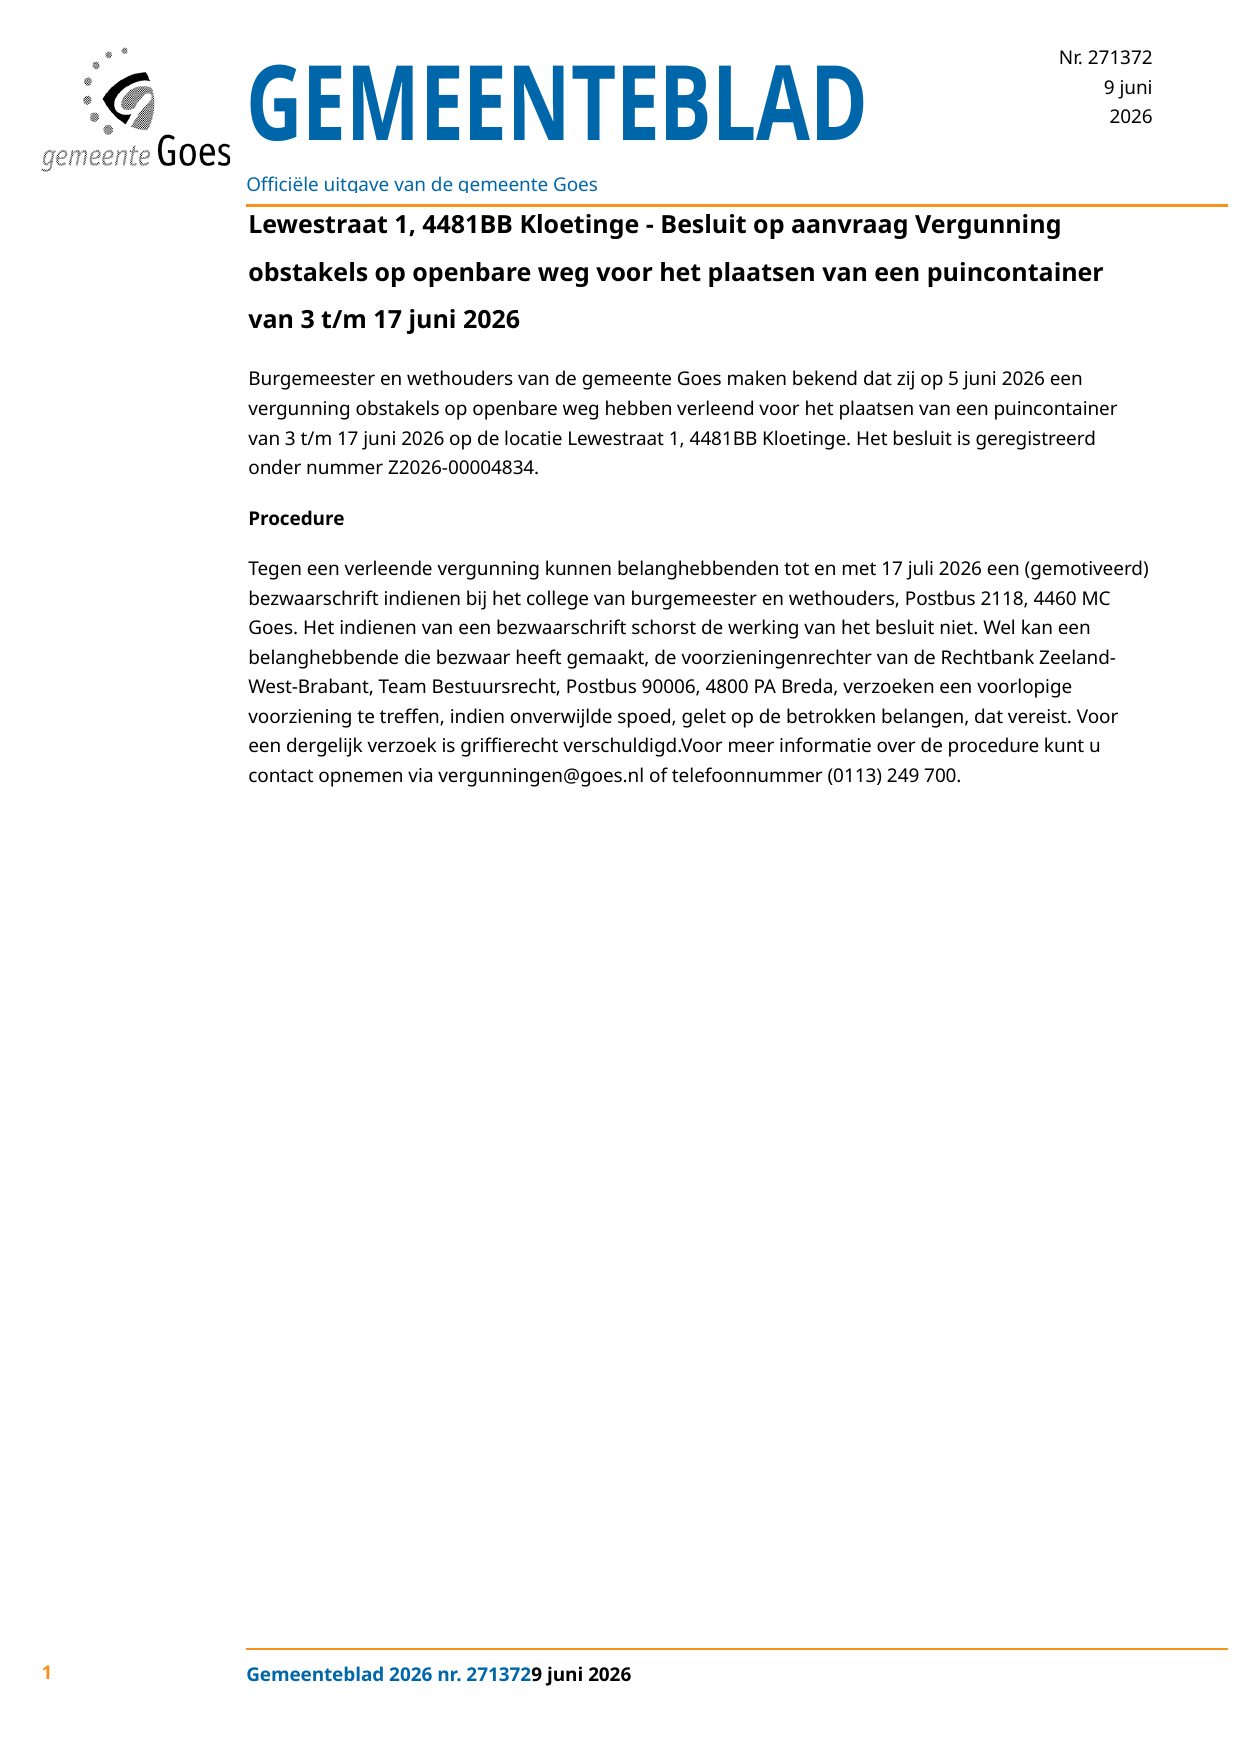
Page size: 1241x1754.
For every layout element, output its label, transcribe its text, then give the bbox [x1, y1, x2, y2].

picture [41, 47, 231, 172]
text Burgemeester en wethouders van de gemeente Goes maken bekend dat zij op 5 juni 2026 een vergunning obstakels op openbare weg hebben verleend voor het plaatsen van een puincontainer van 3 t/m 17 juni 2026 op de locatie Lewestraat 1, 4481BB Kloetinge. Het besluit is geregistreerd onder nummer Z2026-00004834. [248, 366, 1152, 480]
text Lewestraat 1, 4481BB Kloetinge - Besluit op aanvraag Vergunning obstakels op openbare weg voor het plaatsen van een puincontainer van 3 t/m 17 juni 2026 [248, 207, 1152, 336]
text Procedure [248, 505, 1152, 530]
text Tegen een verleende vergunning kunnen belanghebbenden tot en met 17 juli 2026 een (gemotiveerd) bezwaarschrift indienen bij het college van burgemeester en wethouders, Postbus 2118, 4460 MC Goes. Het indienen van een bezwaarschrift schorst de werking van het besluit niet. Wel kan een belanghebbende die bezwaar heeft gemaakt, de voorzieningenrechter van de Rechtbank Zeeland-West-Brabant, Team Bestuursrecht, Postbus 90006, 4800 PA Breda, verzoeken een voorlopige voorziening te treffen, indien onverwijlde spoed, gelet op de betrokken belangen, dat vereist. Voor een dergelijk verzoek is griffierecht verschuldigd.Voor meer informatie over de procedure kunt u contact opnemen via vergunningen@goes.nl of telefoonnummer (0113) 249 700. [248, 555, 1152, 788]
